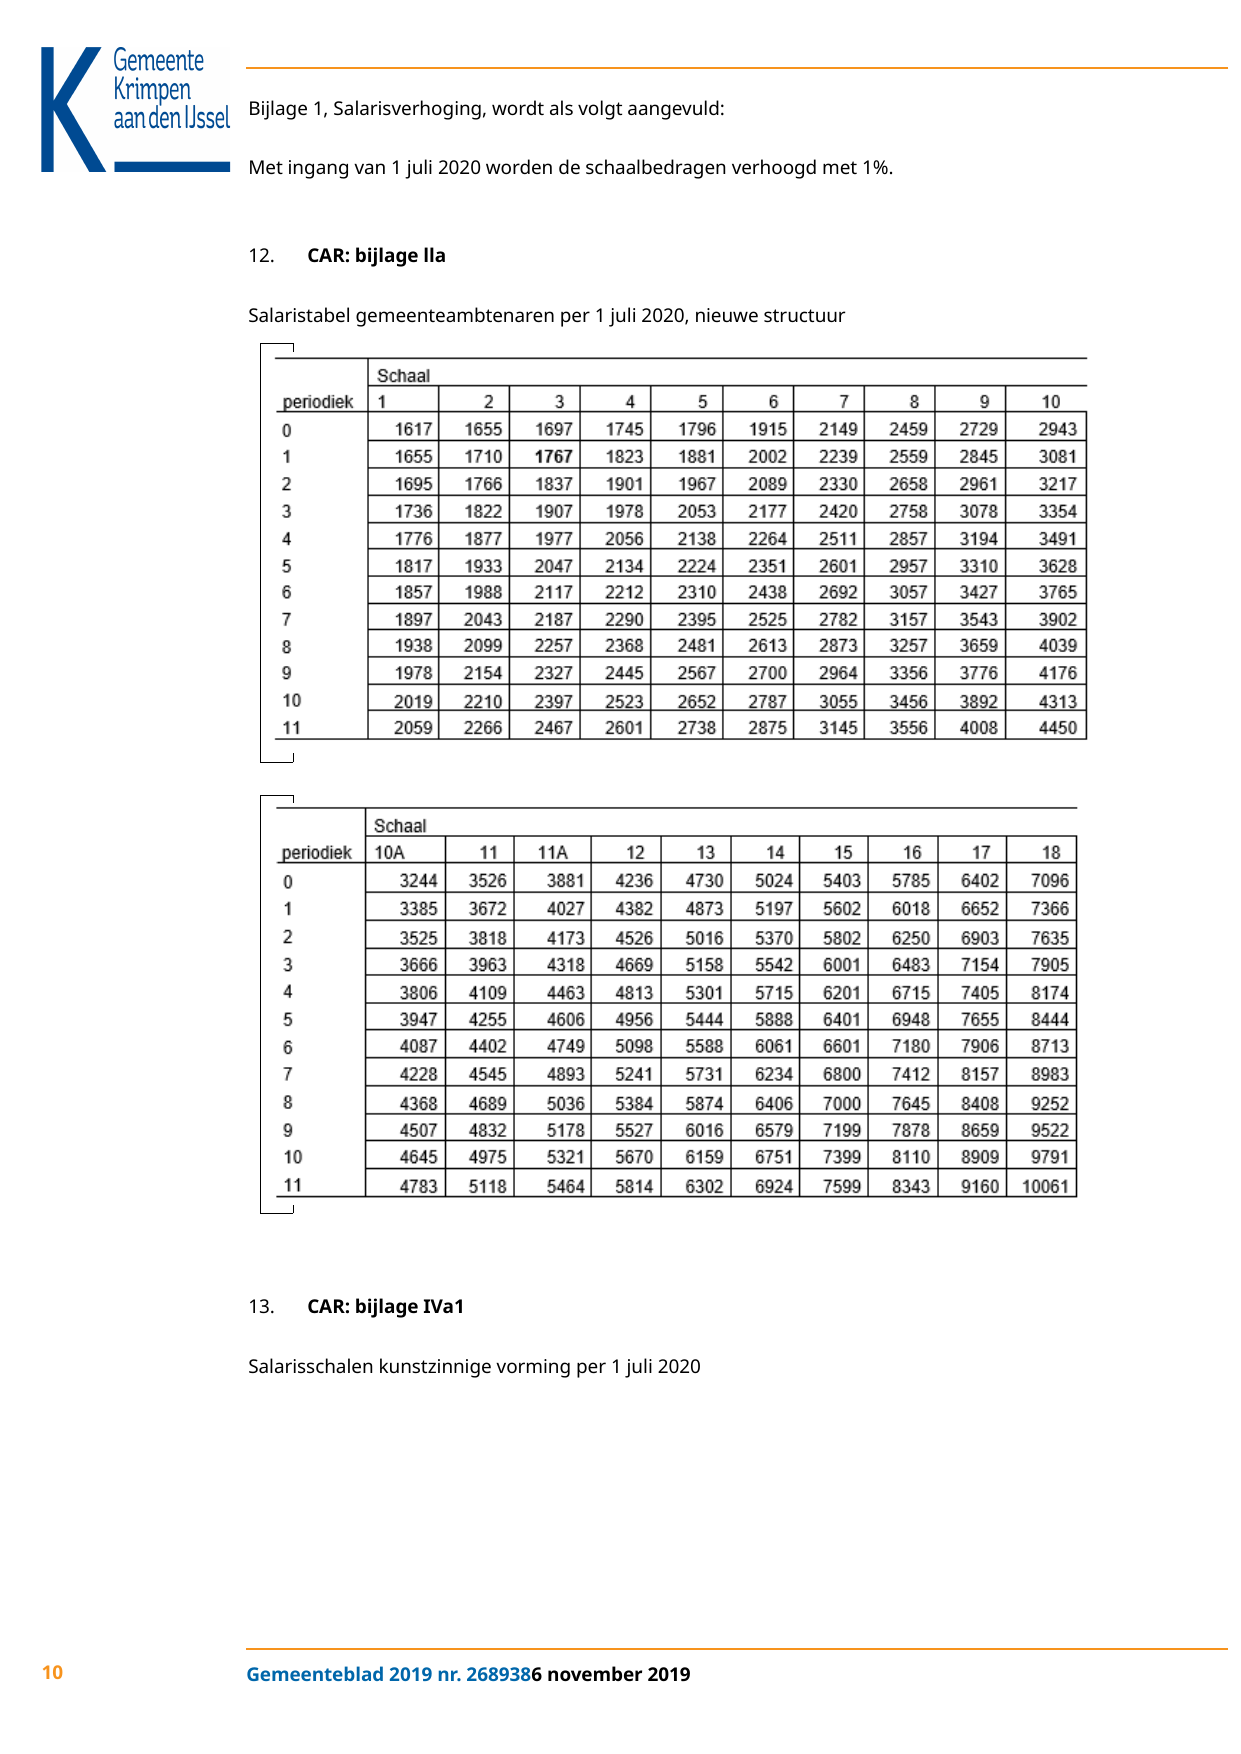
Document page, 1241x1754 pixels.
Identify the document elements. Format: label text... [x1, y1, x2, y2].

picture [268, 803, 1096, 1205]
list CAR: bijlage IVa1 [248, 1294, 1152, 1319]
list CAR: bijlage lla [248, 243, 1152, 268]
text Salaristabel gemeenteambtenaren per 1 juli 2020, nieuwe structuur [248, 302, 1152, 328]
picture [268, 352, 1096, 753]
text Met ingang van 1 juli 2020 worden de schaalbedragen verhoogd met 1%. [248, 154, 1152, 180]
text Salarisschalen kunstzinnige vorming per 1 juli 2020 [248, 1353, 1152, 1379]
picture [41, 47, 231, 172]
text Bijlage 1, Salarisverhoging, wordt als volgt aangevuld: [248, 95, 1152, 121]
